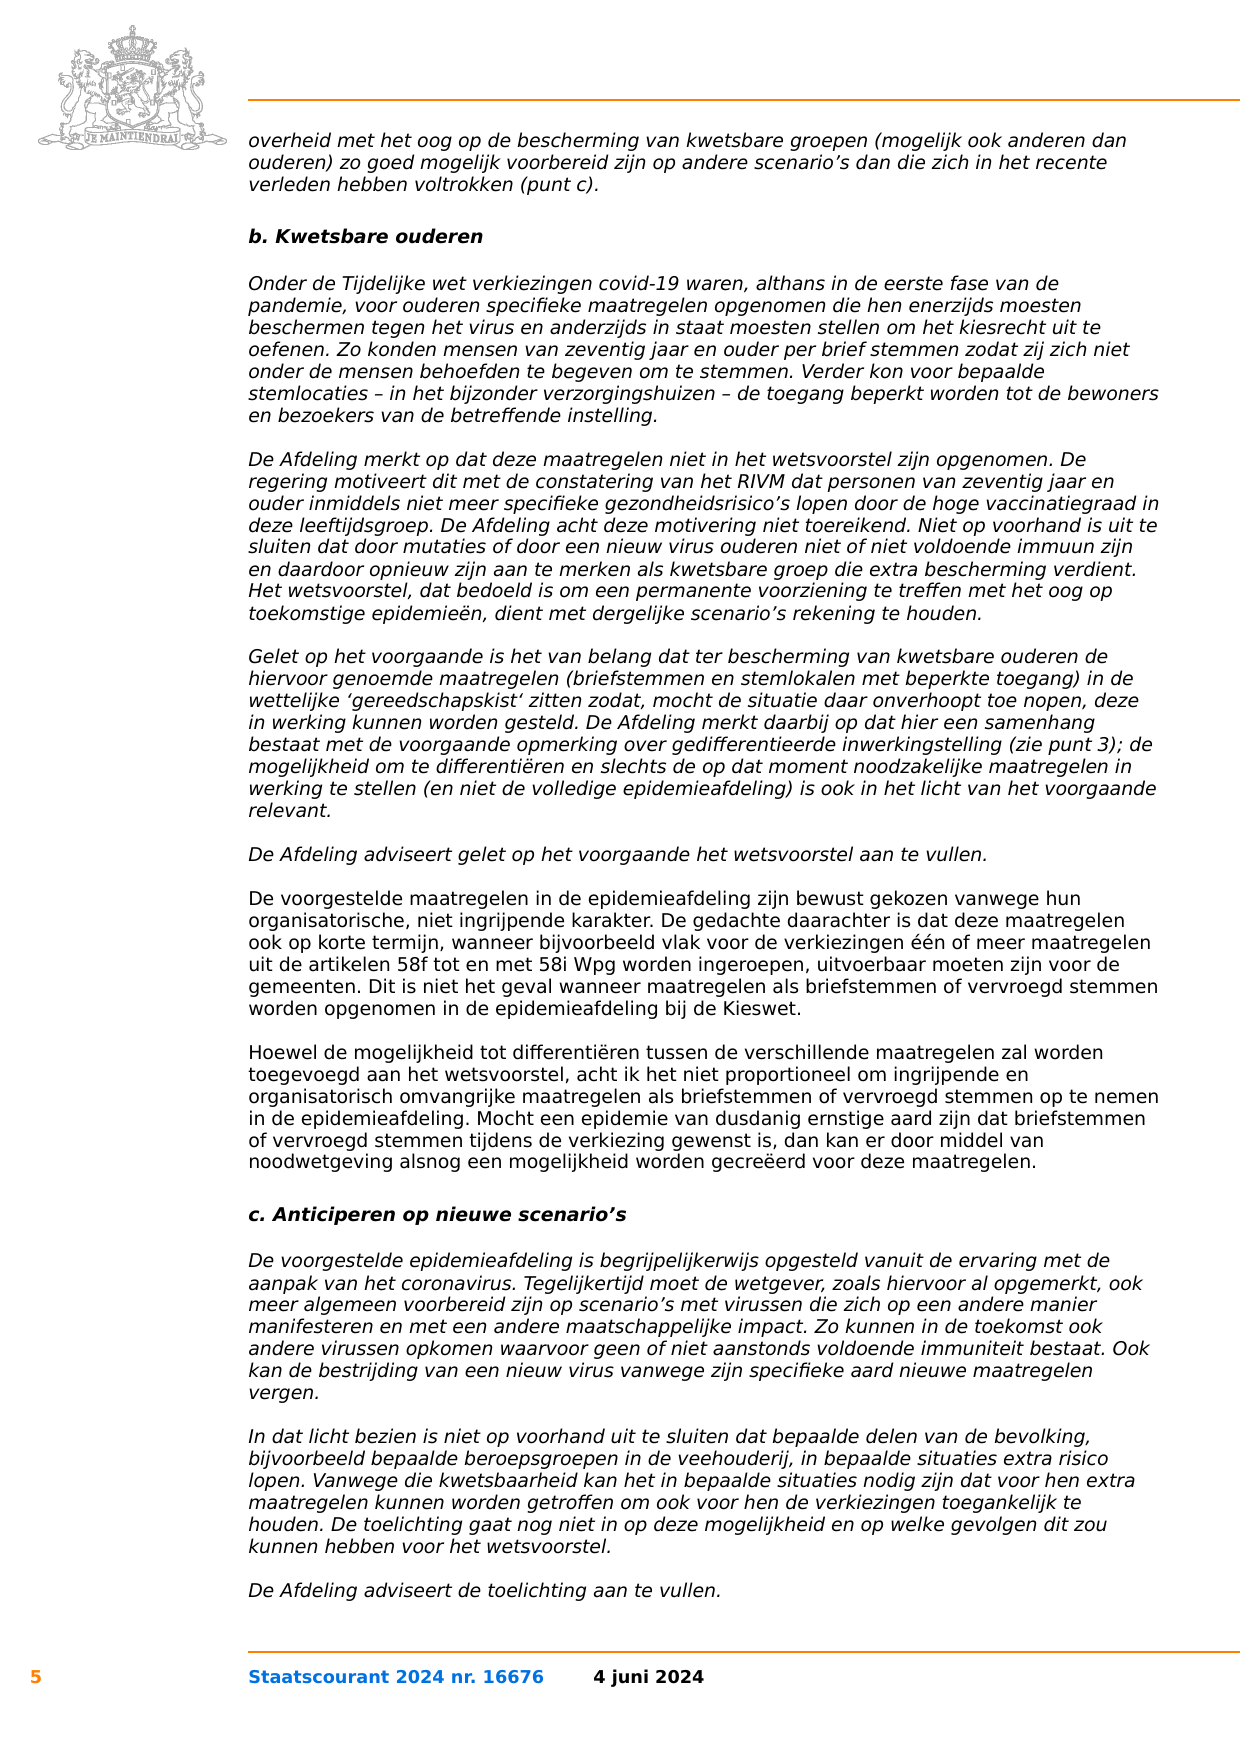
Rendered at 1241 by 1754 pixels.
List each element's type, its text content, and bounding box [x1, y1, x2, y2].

text De Afdeling merkt op dat deze maatregelen niet in het wetsvoorstel zijn opgenomen. De regering motiveert dit met de constatering van het RIVM dat personen van zeventig jaar en ouder inmiddels niet meer specifieke gezondheidsrisico’s lopen door de hoge vaccinatiegraad in deze leeftijdsgroep. De Afdeling acht deze motivering niet toereikend. Niet op voorhand is uit te sluiten dat door mutaties of door een nieuw virus ouderen niet of niet voldoende immuun zijn en daardoor opnieuw zijn aan te merken als kwetsbare groep die extra bescherming verdient. Het wetsvoorstel, dat bedoeld is om een permanente voorziening te treffen met het oog op toekomstige epidemieën, dient met dergelijke scenario’s rekening te houden. [248, 448, 1163, 624]
text De voorgestelde epidemieafdeling is begrijpelijkerwijs opgesteld vanuit de ervaring met de aanpak van het coronavirus. Tegelijkertijd moet de wetgever, zoals hiervoor al opgemerkt, ook meer algemeen voorbereid zijn op scenario’s met virussen die zich op een andere manier manifesteren en met een andere maatschappelijke impact. Zo kunnen in de toekomst ook andere virussen opkomen waarvoor geen of niet aanstonds voldoende immuniteit bestaat. Ook kan de bestrijding van een nieuw virus vanwege zijn specifieke aard nieuwe maatregelen vergen. [248, 1250, 1163, 1404]
subtitle c. Anticiperen op nieuwe scenario’s [248, 1203, 1163, 1225]
text De Afdeling adviseert gelet op het voorgaande het wetsvoorstel aan te vullen. [248, 844, 1163, 866]
subtitle b. Kwetsbare ouderen [248, 226, 1163, 248]
text Hoewel de mogelijkheid tot differentiëren tussen de verschillende maatregelen zal worden toegevoegd aan het wetsvoorstel, acht ik het niet proportioneel om ingrijpende en organisatorisch omvangrijke maatregelen als briefstemmen of vervroegd stemmen op te nemen in de epidemieafdeling. Mocht een epidemie van dusdanig ernstige aard zijn dat briefstemmen of vervroegd stemmen tijdens de verkiezing gewenst is, dan kan er door middel van noodwetgeving alsnog een mogelijkheid worden gecreëerd voor deze maatregelen. [248, 1042, 1163, 1173]
picture [38, 25, 227, 150]
text Gelet op het voorgaande is het van belang dat ter bescherming van kwetsbare ouderen de hiervoor genoemde maatregelen (briefstemmen en stemlokalen met beperkte toegang) in de wettelijke ‘gereedschapskist‘ zitten zodat, mocht de situatie daar onverhoopt toe nopen, deze in werking kunnen worden gesteld. De Afdeling merkt daarbij op dat hier een samenhang bestaat met de voorgaande opmerking over gedifferentieerde inwerkingstelling (zie punt 3); de mogelijkheid om te differentiëren en slechts de op dat moment noodzakelijke maatregelen in werking te stellen (en niet de volledige epidemieafdeling) is ook in het licht van het voorgaande relevant. [248, 646, 1163, 822]
text Onder de Tijdelijke wet verkiezingen covid-19 waren, althans in de eerste fase van de pandemie, voor ouderen specifieke maatregelen opgenomen die hen enerzijds moesten beschermen tegen het virus en anderzijds in staat moesten stellen om het kiesrecht uit te oefenen. Zo konden mensen van zeventig jaar en ouder per brief stemmen zodat zij zich niet onder de mensen behoefden te begeven om te stemmen. Verder kon voor bepaalde stemlocaties – in het bijzonder verzorgingshuizen – de toegang beperkt worden tot de bewoners en bezoekers van de betreffende instelling. [248, 273, 1163, 427]
text De voorgestelde maatregelen in de epidemieafdeling zijn bewust gekozen vanwege hun organisatorische, niet ingrijpende karakter. De gedachte daarachter is dat deze maatregelen ook op korte termijn, wanneer bijvoorbeeld vlak voor de verkiezingen één of meer maatregelen uit de artikelen 58f tot en met 58i Wpg worden ingeroepen, uitvoerbaar moeten zijn voor de gemeenten. Dit is niet het geval wanneer maatregelen als briefstemmen of vervroegd stemmen worden opgenomen in de epidemieafdeling bij de Kieswet. [248, 888, 1163, 1020]
text De Afdeling adviseert de toelichting aan te vullen. [248, 1580, 1163, 1602]
text overheid met het oog op de bescherming van kwetsbare groepen (mogelijk ook anderen dan ouderen) zo goed mogelijk voorbereid zijn op andere scenario’s dan die zich in het recente verleden hebben voltrokken (punt c). [248, 130, 1163, 196]
text In dat licht bezien is niet op voorhand uit te sluiten dat bepaalde delen van de bevolking, bijvoorbeeld bepaalde beroepsgroepen in de veehouderij, in bepaalde situaties extra risico lopen. Vanwege die kwetsbaarheid kan het in bepaalde situaties nodig zijn dat voor hen extra maatregelen kunnen worden getroffen om ook voor hen de verkiezingen toegankelijk te houden. De toelichting gaat nog niet in op deze mogelijkheid en op welke gevolgen dit zou kunnen hebben voor het wetsvoorstel. [248, 1426, 1163, 1558]
